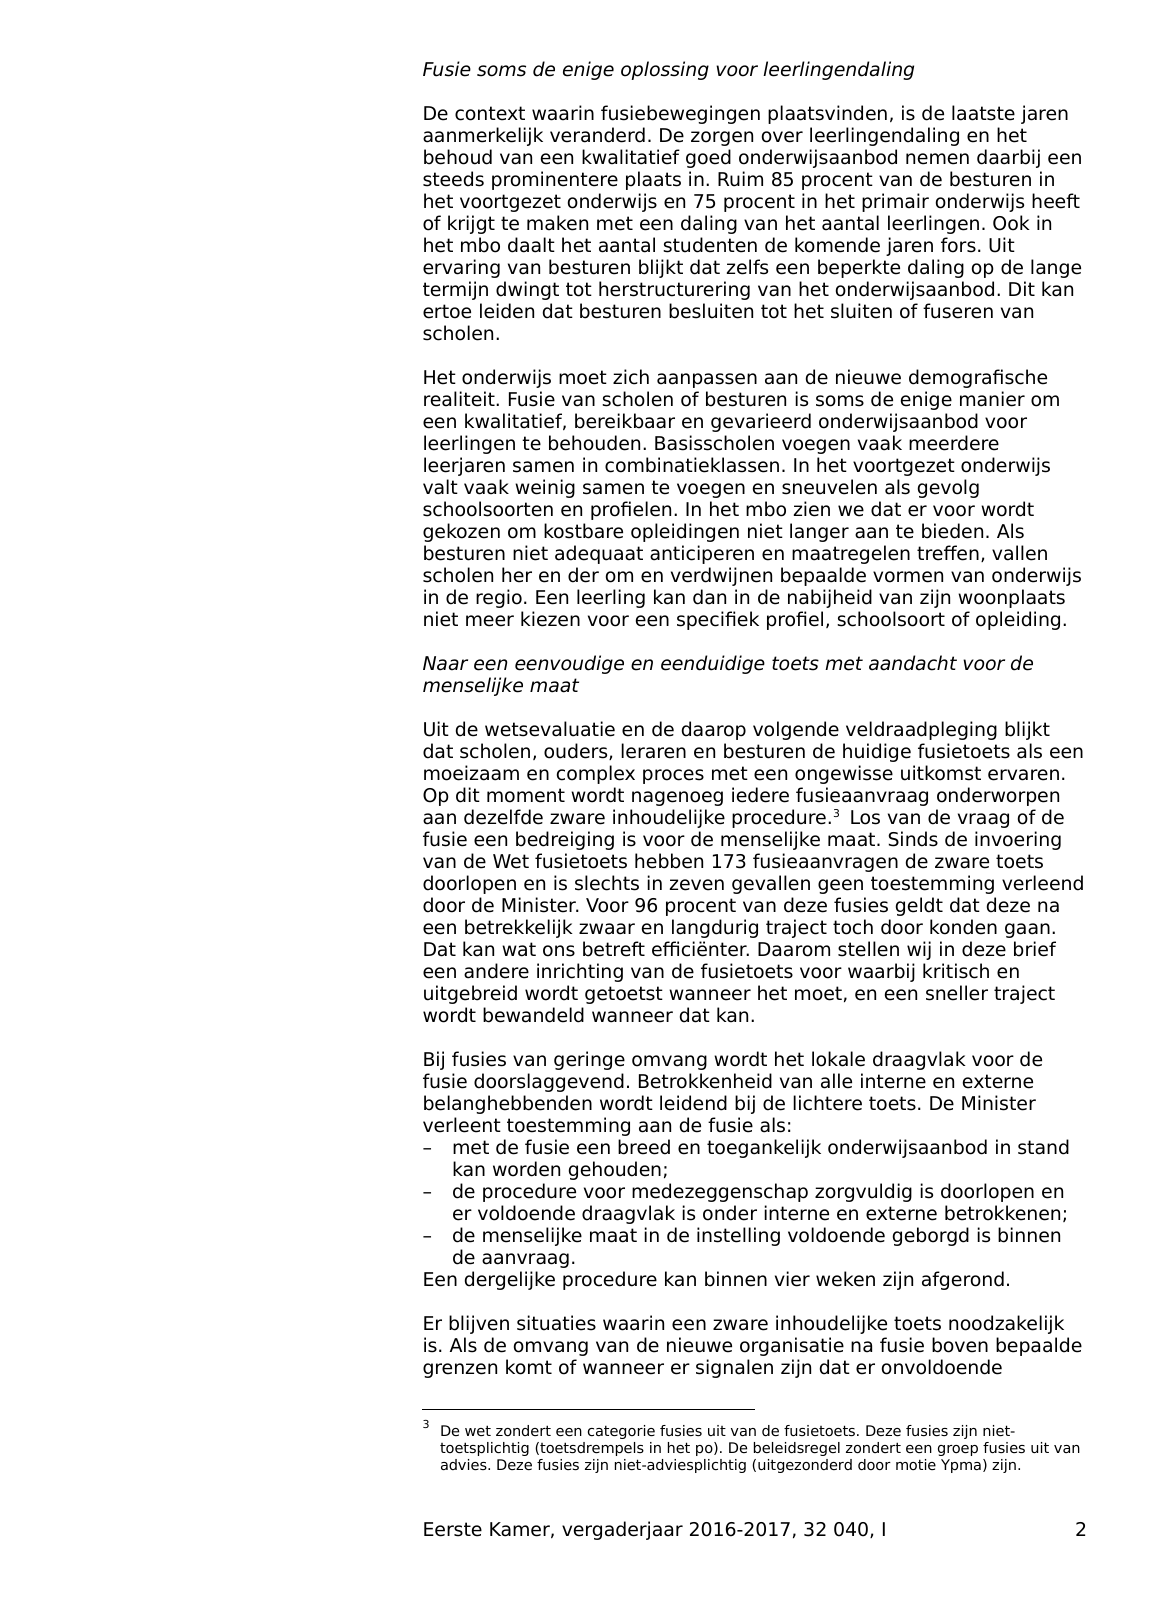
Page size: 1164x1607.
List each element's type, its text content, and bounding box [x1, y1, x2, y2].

text Uit de wetsevaluatie en de daarop volgende veldraadpleging blijkt dat scholen, ouders, leraren en besturen de huidige fusietoets als een moeizaam en complex proces met een ongewisse uitkomst ervaren. Op dit moment wordt nagenoeg iedere fusieaanvraag onderworpen aan dezelfde zware inhoudelijke procedure. Los van de vraag of de fusie een bedreiging is voor de menselijke maat. Sinds de invoering van de Wet fusietoets hebben 173 fusieaanvragen de zware toets doorlopen en is slechts in zeven gevallen geen toestemming verleend door de Minister. Voor 96 procent van deze fusies geldt dat deze na een betrekkelijk zwaar en langdurig traject toch door konden gaan. Dat kan wat ons betreft efficiënter. Daarom stellen wij in deze brief een andere inrichting van de fusietoets voor waarbij kritisch en uitgebreid wordt getoetst wanneer het moet, en een sneller traject wordt bewandeld wanneer dat kan. [422, 719, 1087, 1027]
text De context waarin fusiebewegingen plaatsvinden, is de laatste jaren aanmerkelijk veranderd. De zorgen over leerlingendaling en het behoud van een kwalitatief goed onderwijsaanbod nemen daarbij een steeds prominentere plaats in. Ruim 85 procent van de besturen in het voortgezet onderwijs en 75 procent in het primair onderwijs heeft of krijgt te maken met een daling van het aantal leerlingen. Ook in het mbo daalt het aantal studenten de komende jaren fors. Uit ervaring van besturen blijkt dat zelfs een beperkte daling op de lange termijn dwingt tot herstructurering van het onderwijsaanbod. Dit kan ertoe leiden dat besturen besluiten tot het sluiten of fuseren van scholen. [422, 103, 1087, 345]
subtitle Naar een eenvoudige en eenduidige toets met aandacht voor de menselijke maat [422, 653, 1087, 697]
text De wet zondert een categorie fusies uit van de fusietoets. Deze fusies zijn niet-toetsplichtig (toetsdrempels in het po). De beleidsregel zondert een groep fusies uit van advies. Deze fusies zijn niet-adviesplichtig (uitgezonderd door motie Ypma) zijn. [422, 1418, 1087, 1474]
text Het onderwijs moet zich aanpassen aan de nieuwe demografische realiteit. Fusie van scholen of besturen is soms de enige manier om een kwalitatief, bereikbaar en gevarieerd onderwijsaanbod voor leerlingen te behouden. Basisscholen voegen vaak meerdere leerjaren samen in combinatieklassen. In het voortgezet onderwijs valt vaak weinig samen te voegen en sneuvelen als gevolg schoolsoorten en profielen. In het mbo zien we dat er voor wordt gekozen om kostbare opleidingen niet langer aan te bieden. Als besturen niet adequaat anticiperen en maatregelen treffen, vallen scholen her en der om en verdwijnen bepaalde vormen van onderwijs in de regio. Een leerling kan dan in de nabijheid van zijn woonplaats niet meer kiezen voor een specifiek profiel, schoolsoort of opleiding. [422, 367, 1087, 631]
text – met de fusie een breed en toegankelijk onderwijsaanbod in stand kan worden gehouden; [422, 1137, 1087, 1181]
text Een dergelijke procedure kan binnen vier weken zijn afgerond. [422, 1269, 1087, 1291]
text Er blijven situaties waarin een zware inhoudelijke toets noodzakelijk is. Als de omvang van de nieuwe organisatie na fusie boven bepaalde grenzen komt of wanneer er signalen zijn dat er onvoldoende [422, 1313, 1087, 1379]
text Bij fusies van geringe omvang wordt het lokale draagvlak voor de fusie doorslaggevend. Betrokkenheid van alle interne en externe belanghebbenden wordt leidend bij de lichtere toets. De Minister verleent toestemming aan de fusie als: [422, 1049, 1087, 1137]
subtitle Fusie soms de enige oplossing voor leerlingendaling [422, 59, 1087, 81]
text – de menselijke maat in de instelling voldoende geborgd is binnen de aanvraag. [422, 1225, 1087, 1269]
text – de procedure voor medezeggenschap zorgvuldig is doorlopen en er voldoende draagvlak is onder interne en externe betrokkenen; [422, 1181, 1087, 1225]
